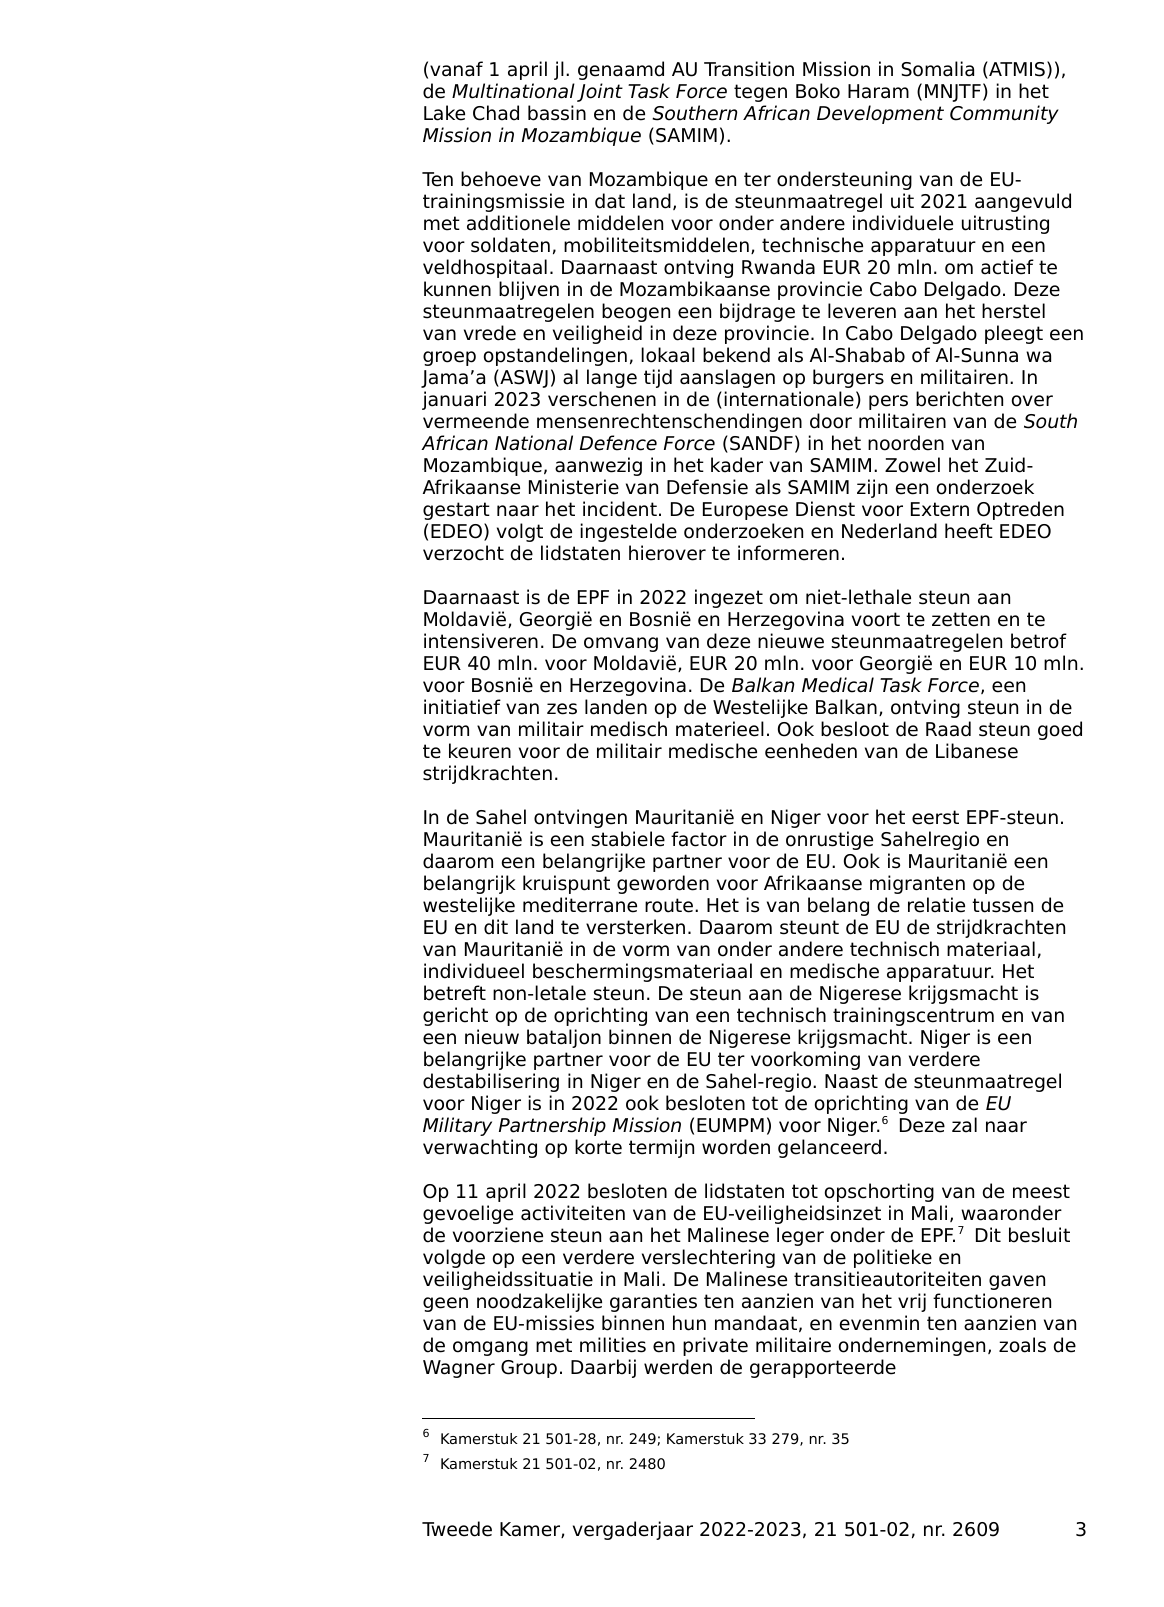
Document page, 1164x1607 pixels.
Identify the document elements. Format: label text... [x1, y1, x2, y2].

text Ten behoeve van Mozambique en ter ondersteuning van de EU-trainingsmissie in dat land, is de steunmaatregel uit 2021 aangevuld met additionele middelen voor onder andere individuele uitrusting voor soldaten, mobiliteitsmiddelen, technische apparatuur en een veldhospitaal. Daarnaast ontving Rwanda EUR 20 mln. om actief te kunnen blijven in de Mozambikaanse provincie Cabo Delgado. Deze steunmaatregelen beogen een bijdrage te leveren aan het herstel van vrede en veiligheid in deze provincie. In Cabo Delgado pleegt een groep opstandelingen, lokaal bekend als Al-Shabab of Al-Sunna wa Jama’a (ASWJ) al lange tijd aanslagen op burgers en militairen. In januari 2023 verschenen in de (internationale) pers berichten over vermeende mensenrechtenschendingen door militairen van de South African National Defence Force (SANDF) in het noorden van Mozambique, aanwezig in het kader van SAMIM. Zowel het Zuid-Afrikaanse Ministerie van Defensie als SAMIM zijn een onderzoek gestart naar het incident. De Europese Dienst voor Extern Optreden (EDEO) volgt de ingestelde onderzoeken en Nederland heeft EDEO verzocht de lidstaten hierover te informeren. [422, 169, 1087, 565]
text Kamerstuk 21 501-02, nr. 2480 [422, 1452, 1087, 1474]
text Op 11 april 2022 besloten de lidstaten tot opschorting van de meest gevoelige activiteiten van de EU-veiligheidsinzet in Mali, waaronder de voorziene steun aan het Malinese leger onder de EPF. Dit besluit volgde op een verdere verslechtering van de politieke en veiligheidssituatie in Mali. De Malinese transitieautoriteiten gaven geen noodzakelijke garanties ten aanzien van het vrij functioneren van de EU-missies binnen hun mandaat, en evenmin ten aanzien van de omgang met milities en private militaire ondernemingen, zoals de Wagner Group. Daarbij werden de gerapporteerde [422, 1181, 1087, 1379]
text (vanaf 1 april jl. genaamd AU Transition Mission in Somalia (ATMIS)), de Multinational Joint Task Force tegen Boko Haram (MNJTF) in het Lake Chad bassin en de Southern African Development Community Mission in Mozambique (SAMIM). [422, 59, 1087, 147]
text Daarnaast is de EPF in 2022 ingezet om niet-lethale steun aan Moldavië, Georgië en Bosnië en Herzegovina voort te zetten en te intensiveren. De omvang van deze nieuwe steunmaatregelen betrof EUR 40 mln. voor Moldavië, EUR 20 mln. voor Georgië en EUR 10 mln. voor Bosnië en Herzegovina. De Balkan Medical Task Force, een initiatief van zes landen op de Westelijke Balkan, ontving steun in de vorm van militair medisch materieel. Ook besloot de Raad steun goed te keuren voor de militair medische eenheden van de Libanese strijdkrachten. [422, 587, 1087, 785]
text In de Sahel ontvingen Mauritanië en Niger voor het eerst EPF-steun. Mauritanië is een stabiele factor in de onrustige Sahelregio en daarom een belangrijke partner voor de EU. Ook is Mauritanië een belangrijk kruispunt geworden voor Afrikaanse migranten op de westelijke mediterrane route. Het is van belang de relatie tussen de EU en dit land te versterken. Daarom steunt de EU de strijdkrachten van Mauritanië in de vorm van onder andere technisch materiaal, individueel beschermingsmateriaal en medische apparatuur. Het betreft non-letale steun. De steun aan de Nigerese krijgsmacht is gericht op de oprichting van een technisch trainingscentrum en van een nieuw bataljon binnen de Nigerese krijgsmacht. Niger is een belangrijke partner voor de EU ter voorkoming van verdere destabilisering in Niger en de Sahel-regio. Naast de steunmaatregel voor Niger is in 2022 ook besloten tot de oprichting van de EU Military Partnership Mission (EUMPM) voor Niger. Deze zal naar verwachting op korte termijn worden gelanceerd. [422, 807, 1087, 1159]
text Kamerstuk 21 501-28, nr. 249; Kamerstuk 33 279, nr. 35 [422, 1427, 1087, 1449]
